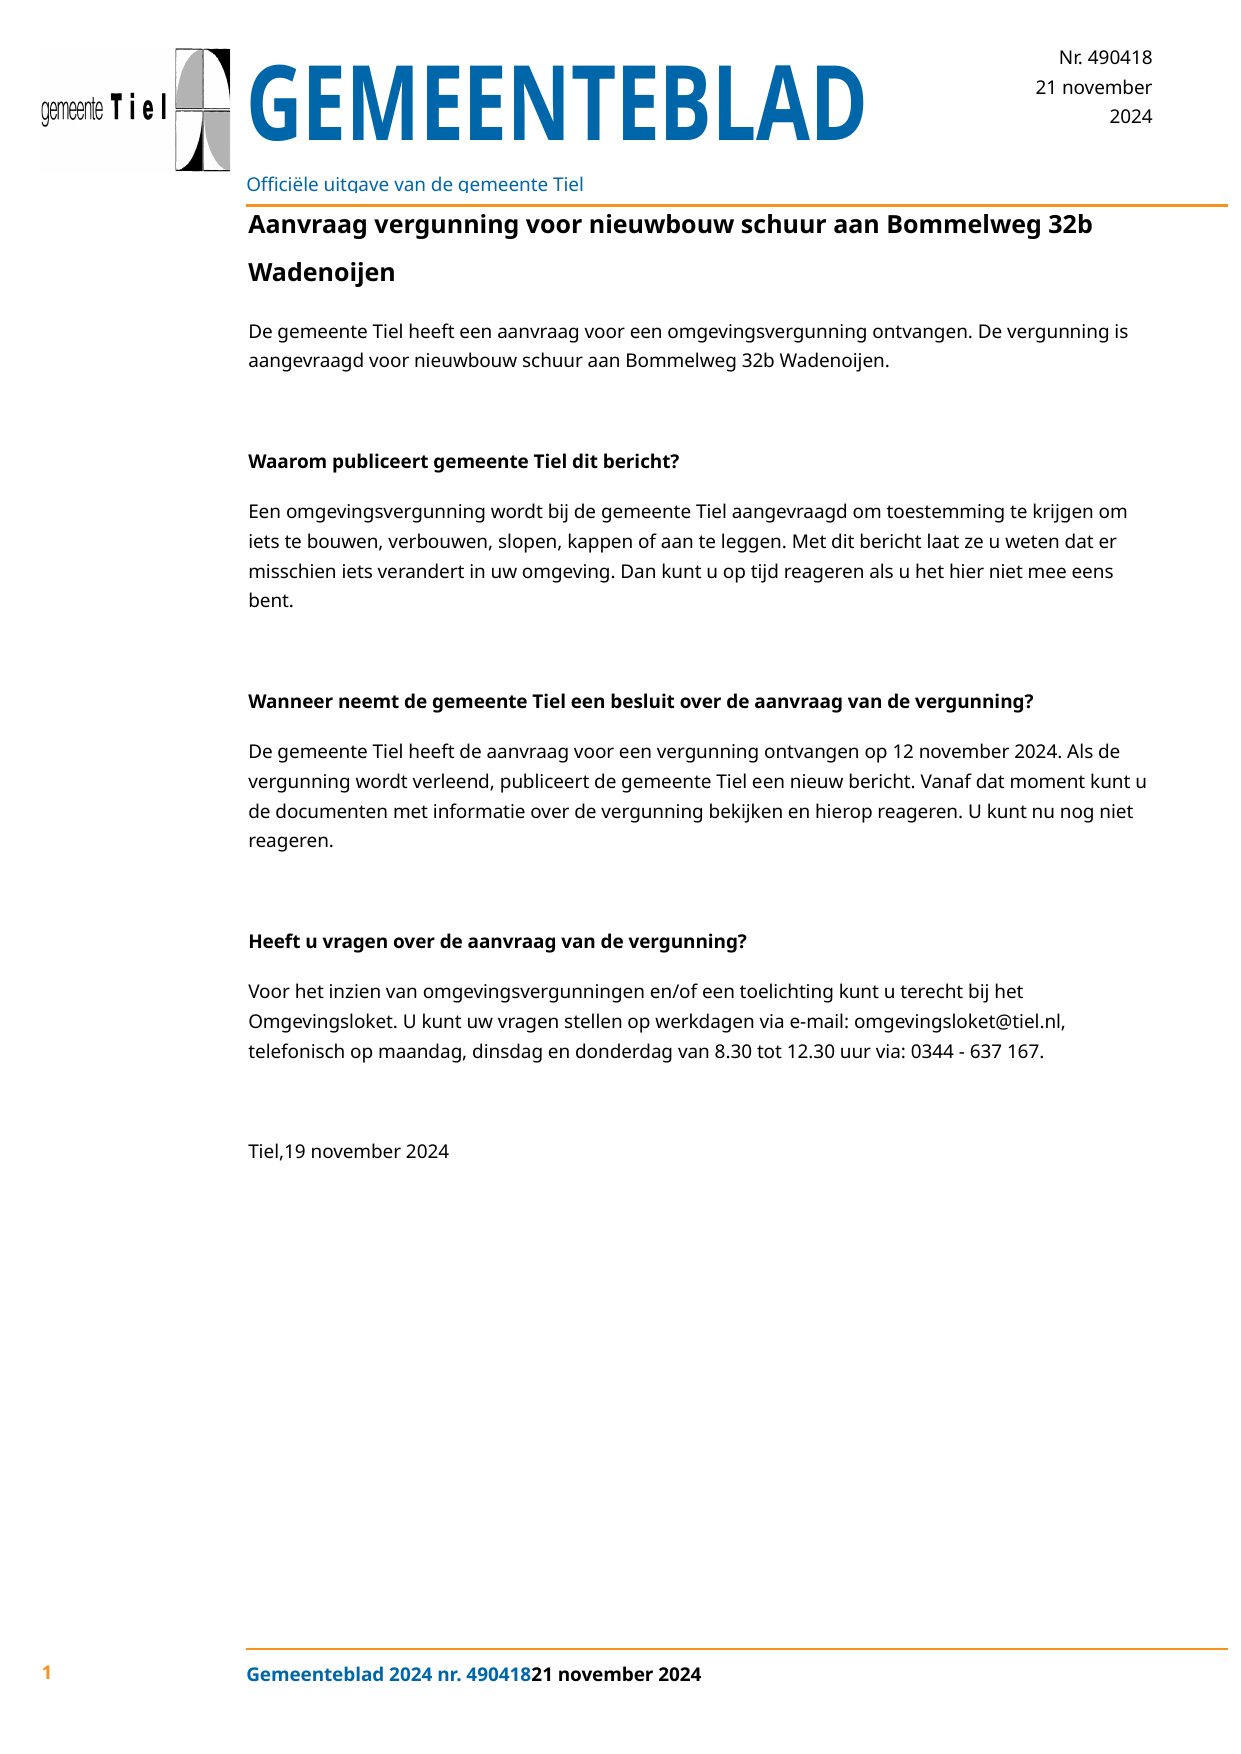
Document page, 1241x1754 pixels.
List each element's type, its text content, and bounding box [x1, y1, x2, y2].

text Wanneer neemt de gemeente Tiel een besluit over de aanvraag van de vergunning? [248, 688, 1152, 714]
text De gemeente Tiel heeft een aanvraag voor een omgevingsvergunning ontvangen. De vergunning is aangevraagd voor nieuwbouw schuur aan Bommelweg 32b Wadenoijen. [248, 318, 1152, 373]
text Een omgevingsvergunning wordt bij de gemeente Tiel aangevraagd om toestemming te krijgen om iets te bouwen, verbouwen, slopen, kappen of aan te leggen. Met dit bericht laat ze u weten dat er misschien iets verandert in uw omgeving. Dan kunt u op tijd reageren als u het hier niet mee eens bent. [248, 499, 1152, 613]
text De gemeente Tiel heeft de aanvraag voor een vergunning ontvangen op 12 november 2024. Als de vergunning wordt verleend, publiceert de gemeente Tiel een nieuw bericht. Vanaf dat moment kunt u de documenten met informatie over de vergunning bekijken en hierop reageren. U kunt nu nog niet reageren. [248, 739, 1152, 853]
text Tiel,19 november 2024 [248, 1139, 1152, 1164]
text Heeft u vragen over de aanvraag van de vergunning? [248, 928, 1152, 954]
text Aanvraag vergunning voor nieuwbouw schuur aan Bommelweg 32b Wadenoijen [248, 207, 1152, 288]
text Waarom publiceert gemeente Tiel dit bericht? [248, 448, 1152, 474]
text Voor het inzien van omgevingsvergunningen en/of een toelichting kunt u terecht bij het Omgevingsloket. U kunt uw vragen stellen op werkdagen via e-mail: omgevingsloket@tiel.nl, telefonisch op maandag, dinsdag en donderdag van 8.30 tot 12.30 uur via: 0344 - 637 167. [248, 979, 1152, 1064]
picture [41, 47, 231, 172]
